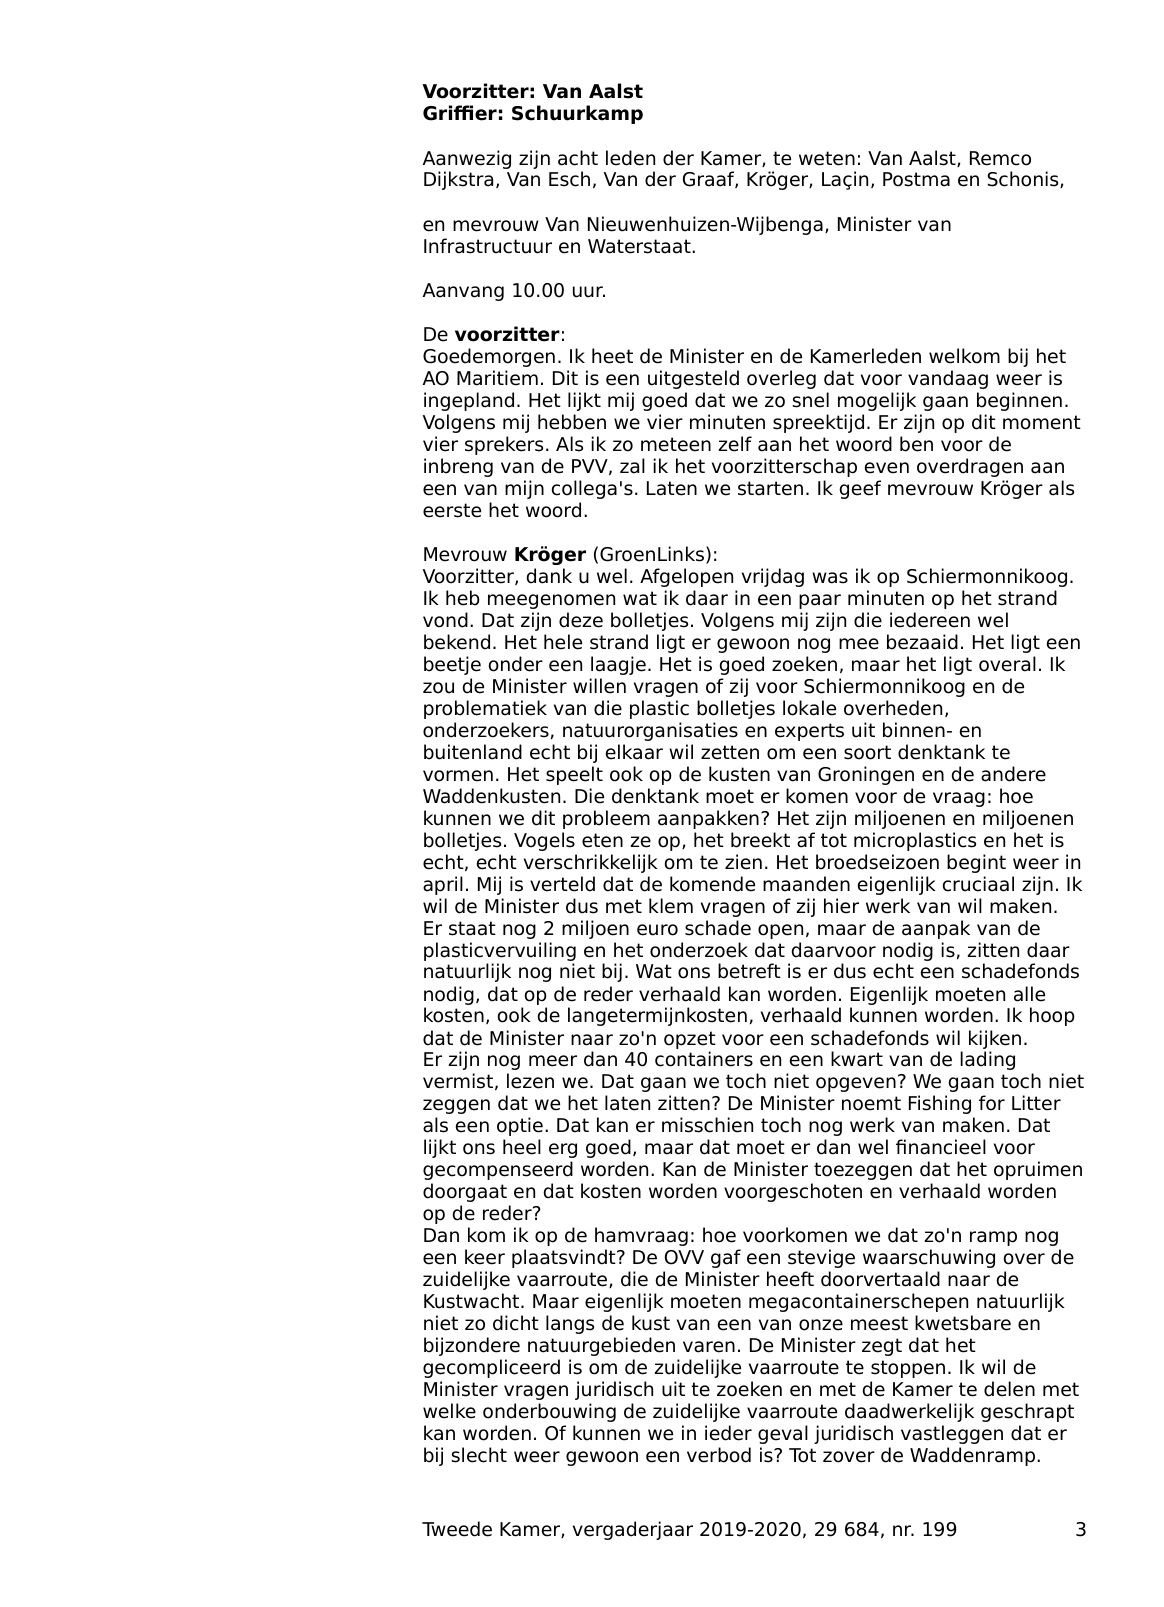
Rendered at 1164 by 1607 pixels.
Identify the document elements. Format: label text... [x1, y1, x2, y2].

text Mevrouw Kröger (GroenLinks): [422, 544, 1087, 566]
text De voorzitter: [422, 324, 1087, 346]
text Griffier: Schuurkamp [422, 103, 1087, 125]
text Goedemorgen. Ik heet de Minister en de Kamerleden welkom bij het AO Maritiem. Dit is een uitgesteld overleg dat voor vandaag weer is ingepland. Het lijkt mij goed dat we zo snel mogelijk gaan beginnen. Volgens mij hebben we vier minuten spreektijd. Er zijn op dit moment vier sprekers. Als ik zo meteen zelf aan het woord ben voor de inbreng van de PVV, zal ik het voorzitterschap even overdragen aan een van mijn collega's. Laten we starten. Ik geef mevrouw Kröger als eerste het woord. [422, 346, 1087, 522]
text Voorzitter: Van Aalst [422, 81, 1087, 103]
text Dan kom ik op de hamvraag: hoe voorkomen we dat zo'n ramp nog een keer plaatsvindt? De OVV gaf een stevige waarschuwing over de zuidelijke vaarroute, die de Minister heeft doorvertaald naar de Kustwacht. Maar eigenlijk moeten megacontainerschepen natuurlijk niet zo dicht langs de kust van een van onze meest kwetsbare en bijzondere natuurgebieden varen. De Minister zegt dat het gecompliceerd is om de zuidelijke vaarroute te stoppen. Ik wil de Minister vragen juridisch uit te zoeken en met de Kamer te delen met welke onderbouwing de zuidelijke vaarroute daadwerkelijk geschrapt kan worden. Of kunnen we in ieder geval juridisch vastleggen dat er bij slecht weer gewoon een verbod is? Tot zover de Waddenramp. [422, 1225, 1087, 1467]
text Aanvang 10.00 uur. [422, 280, 1087, 302]
text Aanwezig zijn acht leden der Kamer, te weten: Van Aalst, Remco Dijkstra, Van Esch, Van der Graaf, Kröger, Laçin, Postma en Schonis, [422, 147, 1087, 191]
text en mevrouw Van Nieuwenhuizen-Wijbenga, Minister van Infrastructuur en Waterstaat. [422, 213, 1087, 257]
text Er staat nog 2 miljoen euro schade open, maar de aanpak van de plasticvervuiling en het onderzoek dat daarvoor nodig is, zitten daar natuurlijk nog niet bij. Wat ons betreft is er dus echt een schadefonds nodig, dat op de reder verhaald kan worden. Eigenlijk moeten alle kosten, ook de langetermijnkosten, verhaald kunnen worden. Ik hoop dat de Minister naar zo'n opzet voor een schadefonds wil kijken. [422, 917, 1087, 1049]
text Voorzitter, dank u wel. Afgelopen vrijdag was ik op Schiermonnikoog. Ik heb meegenomen wat ik daar in een paar minuten op het strand vond. Dat zijn deze bolletjes. Volgens mij zijn die iedereen wel bekend. Het hele strand ligt er gewoon nog mee bezaaid. Het ligt een beetje onder een laagje. Het is goed zoeken, maar het ligt overal. Ik zou de Minister willen vragen of zij voor Schiermonnikoog en de problematiek van die plastic bolletjes lokale overheden, onderzoekers, natuurorganisaties en experts uit binnen- en buitenland echt bij elkaar wil zetten om een soort denktank te vormen. Het speelt ook op de kusten van Groningen en de andere Waddenkusten. Die denktank moet er komen voor de vraag: hoe kunnen we dit probleem aanpakken? Het zijn miljoenen en miljoenen bolletjes. Vogels eten ze op, het breekt af tot microplastics en het is echt, echt verschrikkelijk om te zien. Het broedseizoen begint weer in april. Mij is verteld dat de komende maanden eigenlijk cruciaal zijn. Ik wil de Minister dus met klem vragen of zij hier werk van wil maken. [422, 566, 1087, 917]
text Er zijn nog meer dan 40 containers en een kwart van de lading vermist, lezen we. Dat gaan we toch niet opgeven? We gaan toch niet zeggen dat we het laten zitten? De Minister noemt Fishing for Litter als een optie. Dat kan er misschien toch nog werk van maken. Dat lijkt ons heel erg goed, maar dat moet er dan wel financieel voor gecompenseerd worden. Kan de Minister toezeggen dat het opruimen doorgaat en dat kosten worden voorgeschoten en verhaald worden op de reder? [422, 1049, 1087, 1225]
